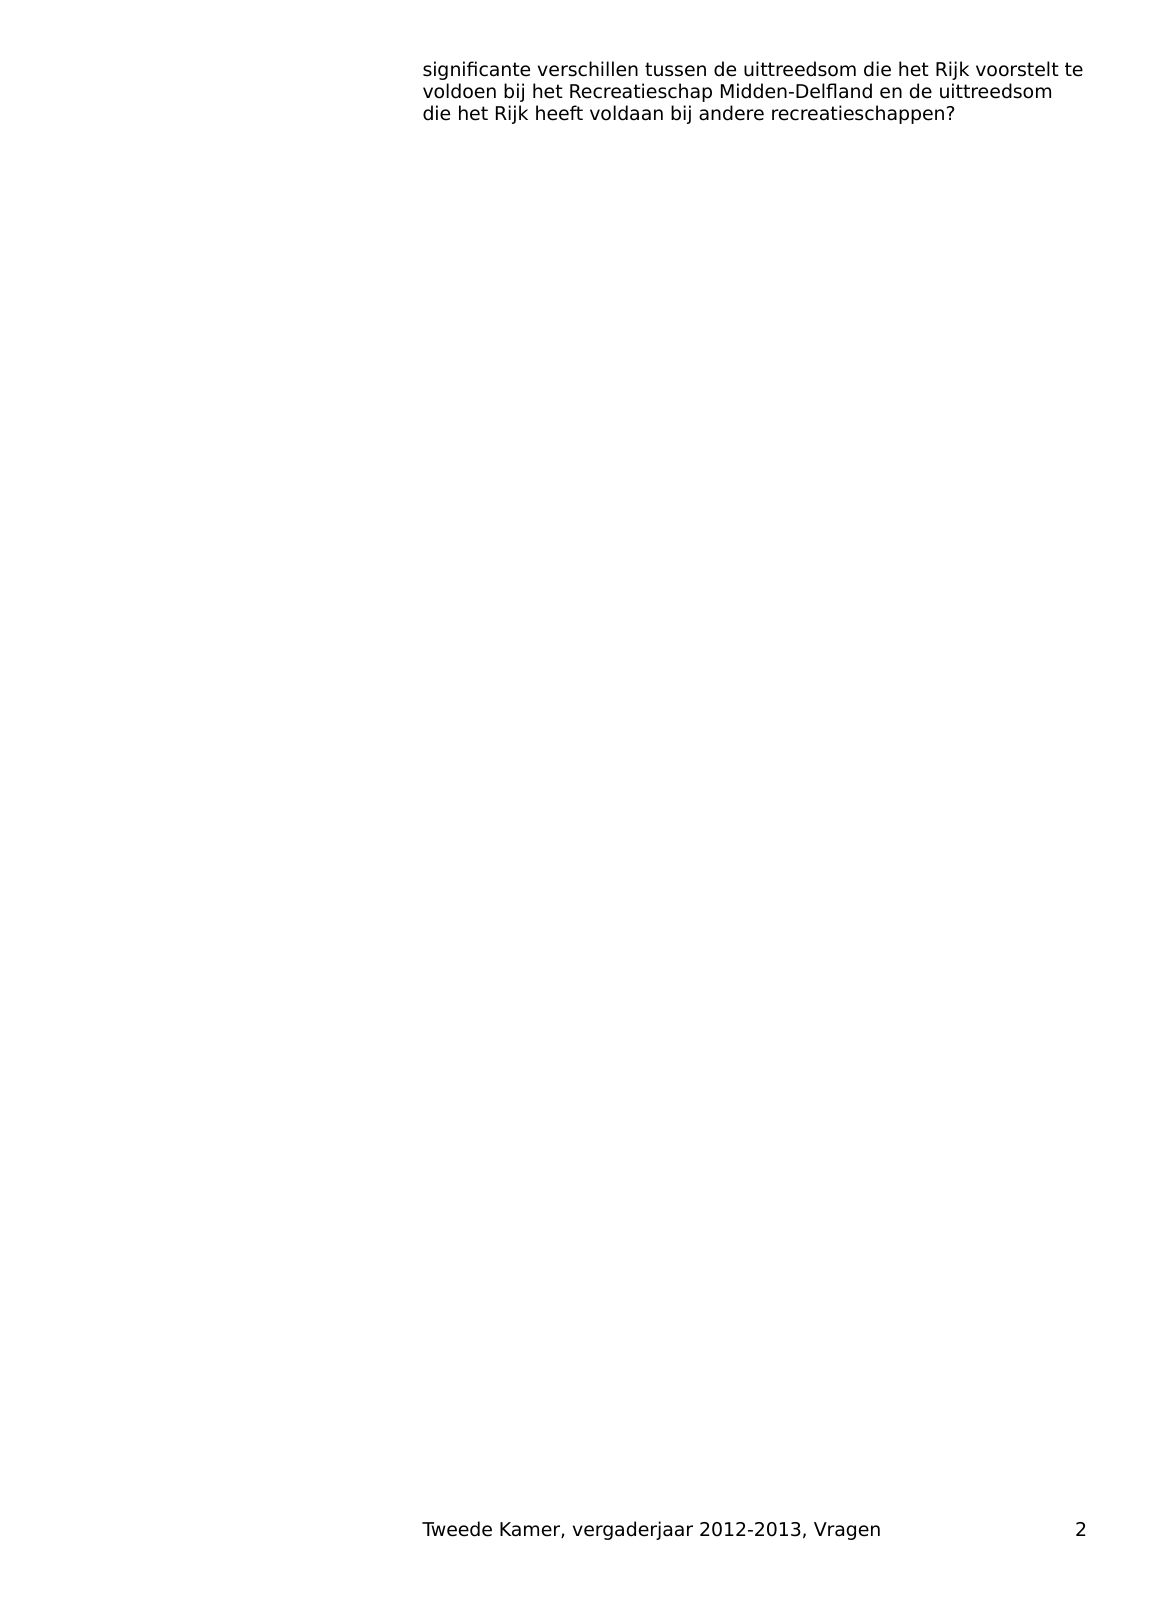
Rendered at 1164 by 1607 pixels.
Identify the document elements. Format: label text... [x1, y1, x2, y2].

text significante verschillen tussen de uittreedsom die het Rijk voorstelt te voldoen bij het Recreatieschap Midden-Delfland en de uittreedsom die het Rijk heeft voldaan bij andere recreatieschappen? [422, 59, 1087, 125]
